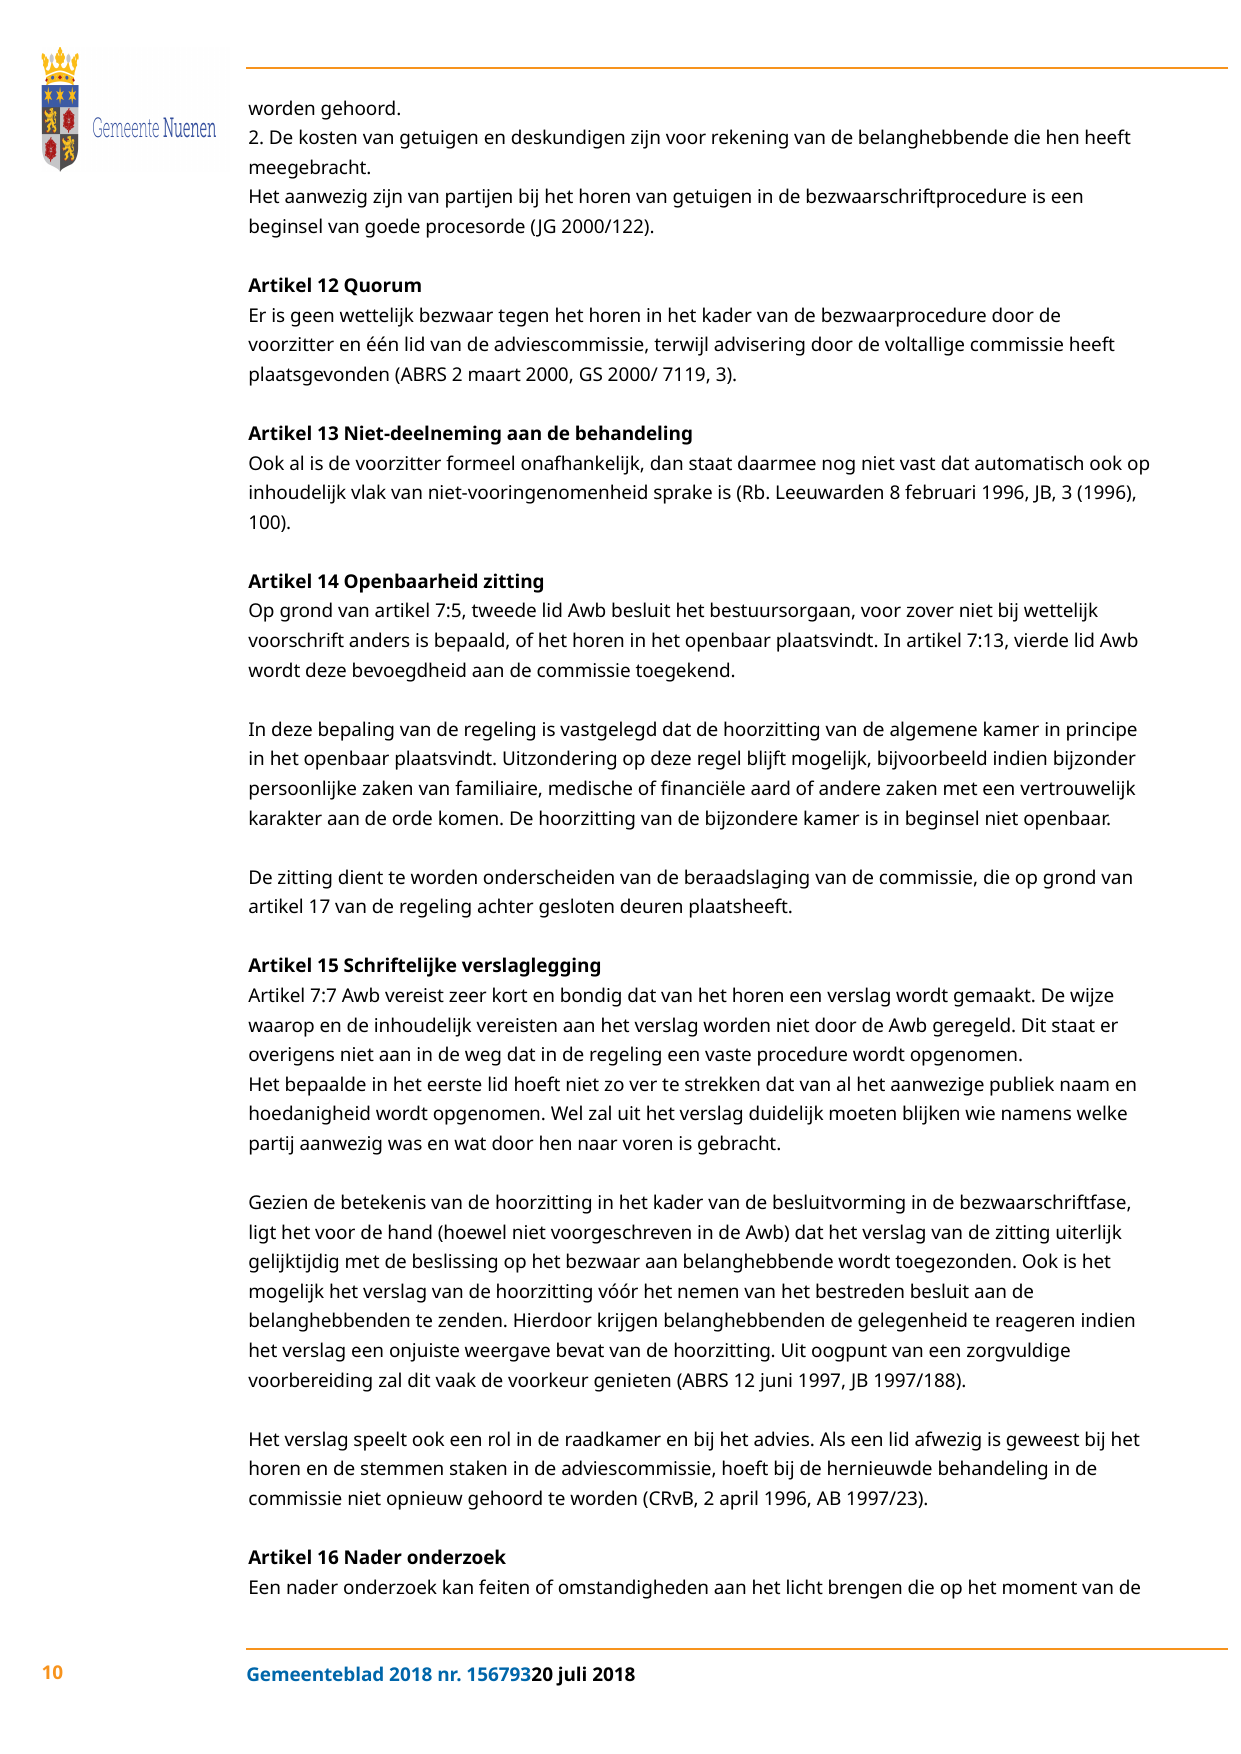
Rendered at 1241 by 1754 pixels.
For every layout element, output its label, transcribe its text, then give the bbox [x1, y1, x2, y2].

text Het verslag speelt ook een rol in de raadkamer en bij het advies. Als een lid afwezig is geweest bij het horen en de stemmen staken in de adviescommissie, hoeft bij de hernieuwde behandeling in de commissie niet opnieuw gehoord te worden (CRvB, 2 april 1996, AB 1997/23). [248, 1426, 1152, 1511]
text Op grond van artikel 7:5, tweede lid Awb besluit het bestuursorgaan, voor zover niet bij wettelijk voorschrift anders is bepaald, of het horen in het openbaar plaatsvindt. In artikel 7:13, vierde lid Awb wordt deze bevoegdheid aan de commissie toegekend. [248, 598, 1152, 683]
text Het aanwezig zijn van partijen bij het horen van getuigen in de bezwaarschriftprocedure is een beginsel van goede procesorde (JG 2000/122). [248, 183, 1152, 239]
text De zitting dient te worden onderscheiden van de beraadslaging van de commissie, die op grond van artikel 17 van de regeling achter gesloten deuren plaatsheeft. [248, 864, 1152, 919]
text Artikel 15 Schriftelijke verslaglegging [248, 953, 1152, 978]
text Ook al is de voorzitter formeel onafhankelijk, dan staat daarmee nog niet vast dat automatisch ook op inhoudelijk vlak van niet-vooringenomenheid sprake is (Rb. Leeuwarden 8 februari 1996, JB, 3 (1996), 100). [248, 450, 1152, 535]
text Het bepaalde in het eerste lid hoeft niet zo ver te strekken dat van al het aanwezige publiek naam en hoedanigheid wordt opgenomen. Wel zal uit het verslag duidelijk moeten blijken wie namens welke partij aanwezig was en wat door hen naar voren is gebracht. [248, 1071, 1152, 1156]
text In deze bepaling van de regeling is vastgelegd dat de hoorzitting van de algemene kamer in principe in het openbaar plaatsvindt. Uitzondering op deze regel blijft mogelijk, bijvoorbeeld indien bijzonder persoonlijke zaken van familiaire, medische of financiële aard of andere zaken met een vertrouwelijk karakter aan de orde komen. De hoorzitting van de bijzondere kamer is in beginsel niet openbaar. [248, 716, 1152, 831]
text Artikel 7:7 Awb vereist zeer kort en bondig dat van het horen een verslag wordt gemaakt. De wijze waarop en de inhoudelijk vereisten aan het verslag worden niet door de Awb geregeld. Dit staat er overigens niet aan in de weg dat in de regeling een vaste procedure wordt opgenomen. [248, 982, 1152, 1067]
picture [41, 47, 231, 172]
text Er is geen wettelijk bezwaar tegen het horen in het kader van de bezwaarprocedure door de voorzitter en één lid van de adviescommissie, terwijl advisering door de voltallige commissie heeft plaatsgevonden (ABRS 2 maart 2000, GS 2000/ 7119, 3). [248, 302, 1152, 387]
text Een nader onderzoek kan feiten of omstandigheden aan het licht brengen die op het moment van de [248, 1574, 1152, 1600]
text Artikel 14 Openbaarheid zitting [248, 568, 1152, 594]
text Artikel 13 Niet-deelneming aan de behandeling [248, 420, 1152, 446]
text Artikel 16 Nader onderzoek [248, 1544, 1152, 1570]
text 2. De kosten van getuigen en deskundigen zijn voor rekening van de belanghebbende die hen heeft meegebracht. [248, 124, 1152, 180]
text Artikel 12 Quorum [248, 272, 1152, 298]
text worden gehoord. [248, 95, 1152, 121]
text Gezien de betekenis van de hoorzitting in het kader van de besluitvorming in de bezwaarschriftfase, ligt het voor de hand (hoewel niet voorgeschreven in de Awb) dat het verslag van de zitting uiterlijk gelijktijdig met de beslissing op het bezwaar aan belanghebbende wordt toegezonden. Ook is het mogelijk het verslag van de hoorzitting vóór het nemen van het bestreden besluit aan de belanghebbenden te zenden. Hierdoor krijgen belanghebbenden de gelegenheid te reageren indien het verslag een onjuiste weergave bevat van de hoorzitting. Uit oogpunt van een zorgvuldige voorbereiding zal dit vaak de voorkeur genieten (ABRS 12 juni 1997, JB 1997/188). [248, 1189, 1152, 1393]
